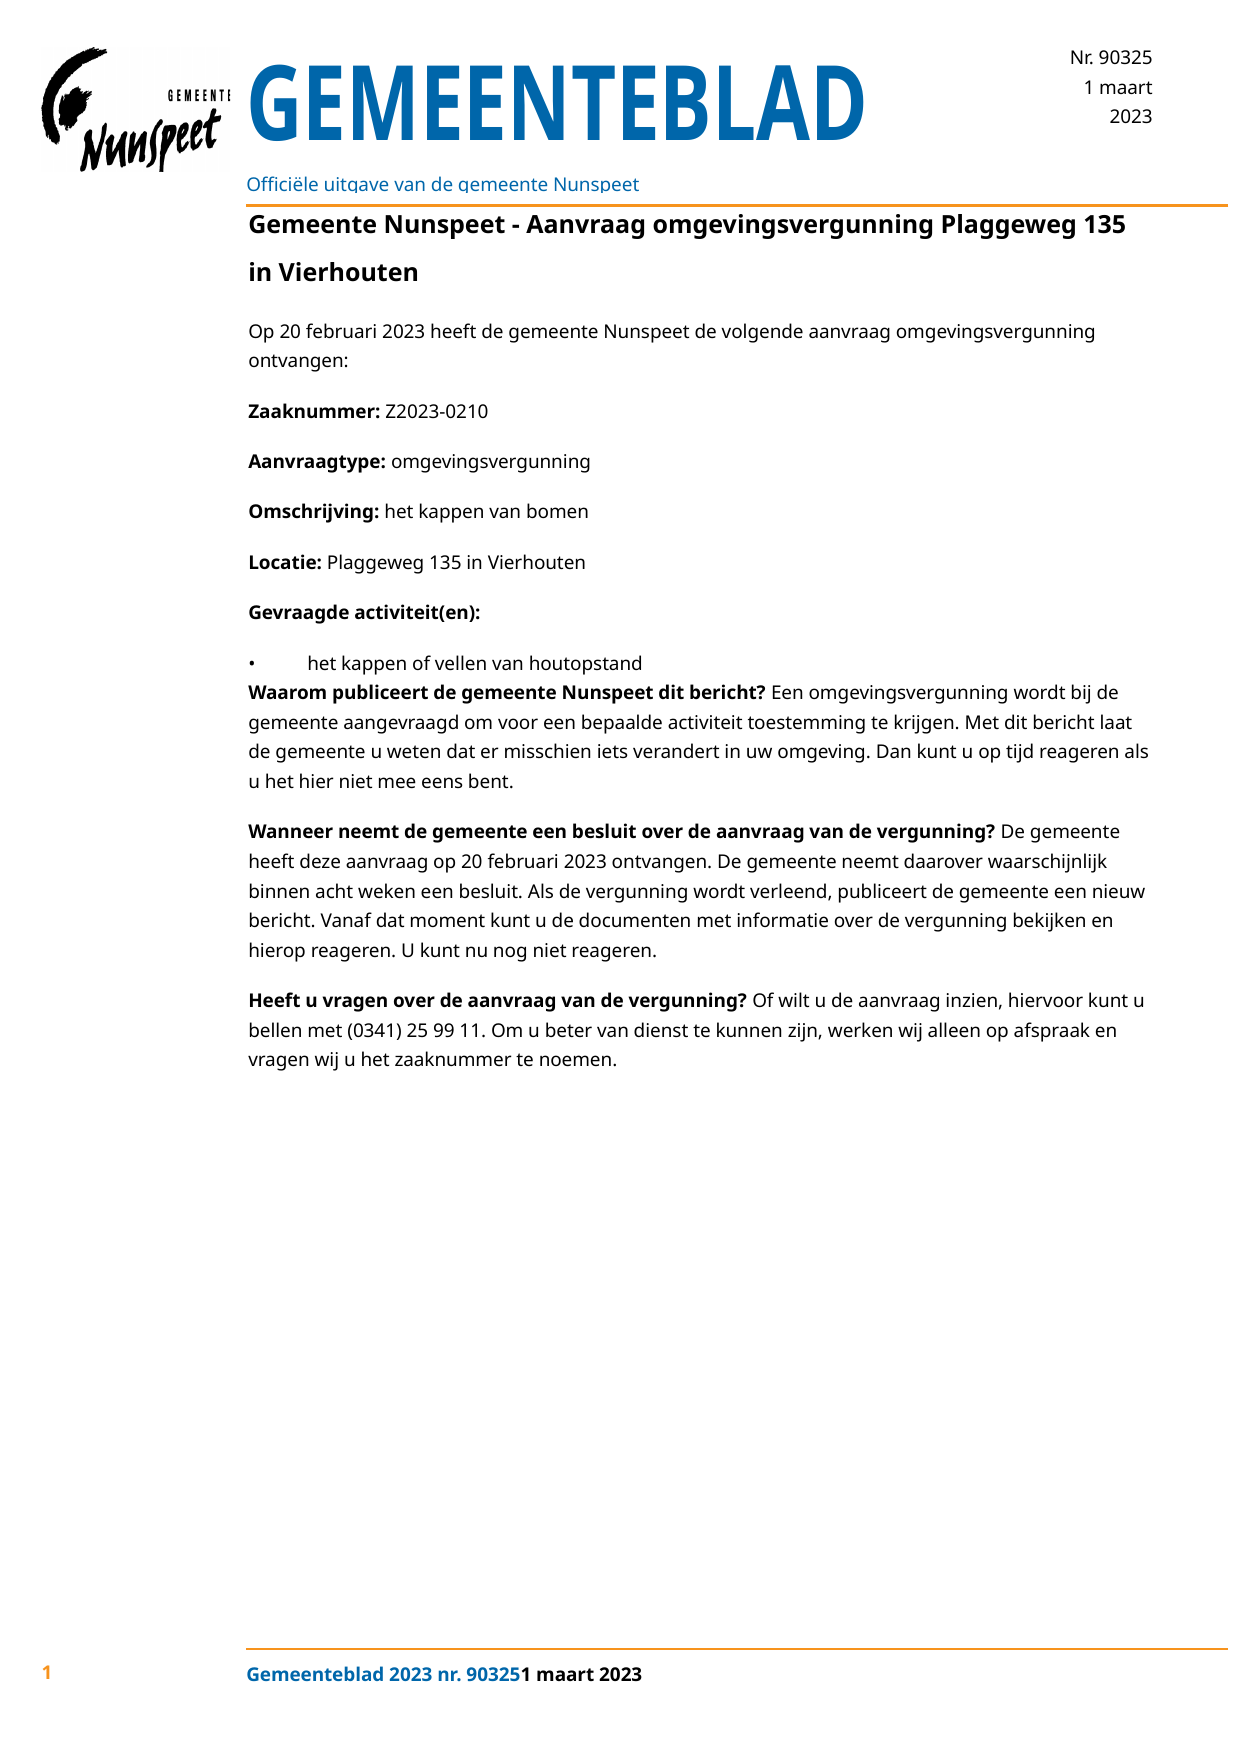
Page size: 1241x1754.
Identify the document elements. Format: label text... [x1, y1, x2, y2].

text Gemeente Nunspeet - Aanvraag omgevingsvergunning Plaggeweg 135 in Vierhouten [248, 207, 1152, 288]
text Locatie: Plaggeweg 135 in Vierhouten [248, 549, 1152, 575]
text Gevraagde activiteit(en): [248, 599, 1152, 625]
text Zaaknummer: Z2023-0210 [248, 398, 1152, 424]
list het kappen of vellen van houtopstand [248, 650, 1152, 676]
text Heeft u vragen over de aanvraag van de vergunning? Of wilt u de aanvraag inzien, hiervoor kunt u bellen met (0341) 25 99 11. Om u beter van dienst te kunnen zijn, werken wij alleen op afspraak en vragen wij u het zaaknummer te noemen. [248, 987, 1152, 1072]
text Aanvraagtype: omgevingsvergunning [248, 448, 1152, 474]
text Wanneer neemt de gemeente een besluit over de aanvraag van de vergunning? De gemeente heeft deze aanvraag op 20 februari 2023 ontvangen. De gemeente neemt daarover waarschijnlijk binnen acht weken een besluit. Als de vergunning wordt verleend, publiceert de gemeente een nieuw bericht. Vanaf dat moment kunt u de documenten met informatie over de vergunning bekijken en hierop reageren. U kunt nu nog niet reageren. [248, 819, 1152, 963]
text Op 20 februari 2023 heeft de gemeente Nunspeet de volgende aanvraag omgevingsvergunning ontvangen: [248, 318, 1152, 373]
text Omschrijving: het kappen van bomen [248, 499, 1152, 524]
picture [41, 47, 231, 172]
text Waarom publiceert de gemeente Nunspeet dit bericht? Een omgevingsvergunning wordt bij de gemeente aangevraagd om voor een bepaalde activiteit toestemming te krijgen. Met dit bericht laat de gemeente u weten dat er misschien iets verandert in uw omgeving. Dan kunt u op tijd reageren als u het hier niet mee eens bent. [248, 679, 1152, 794]
